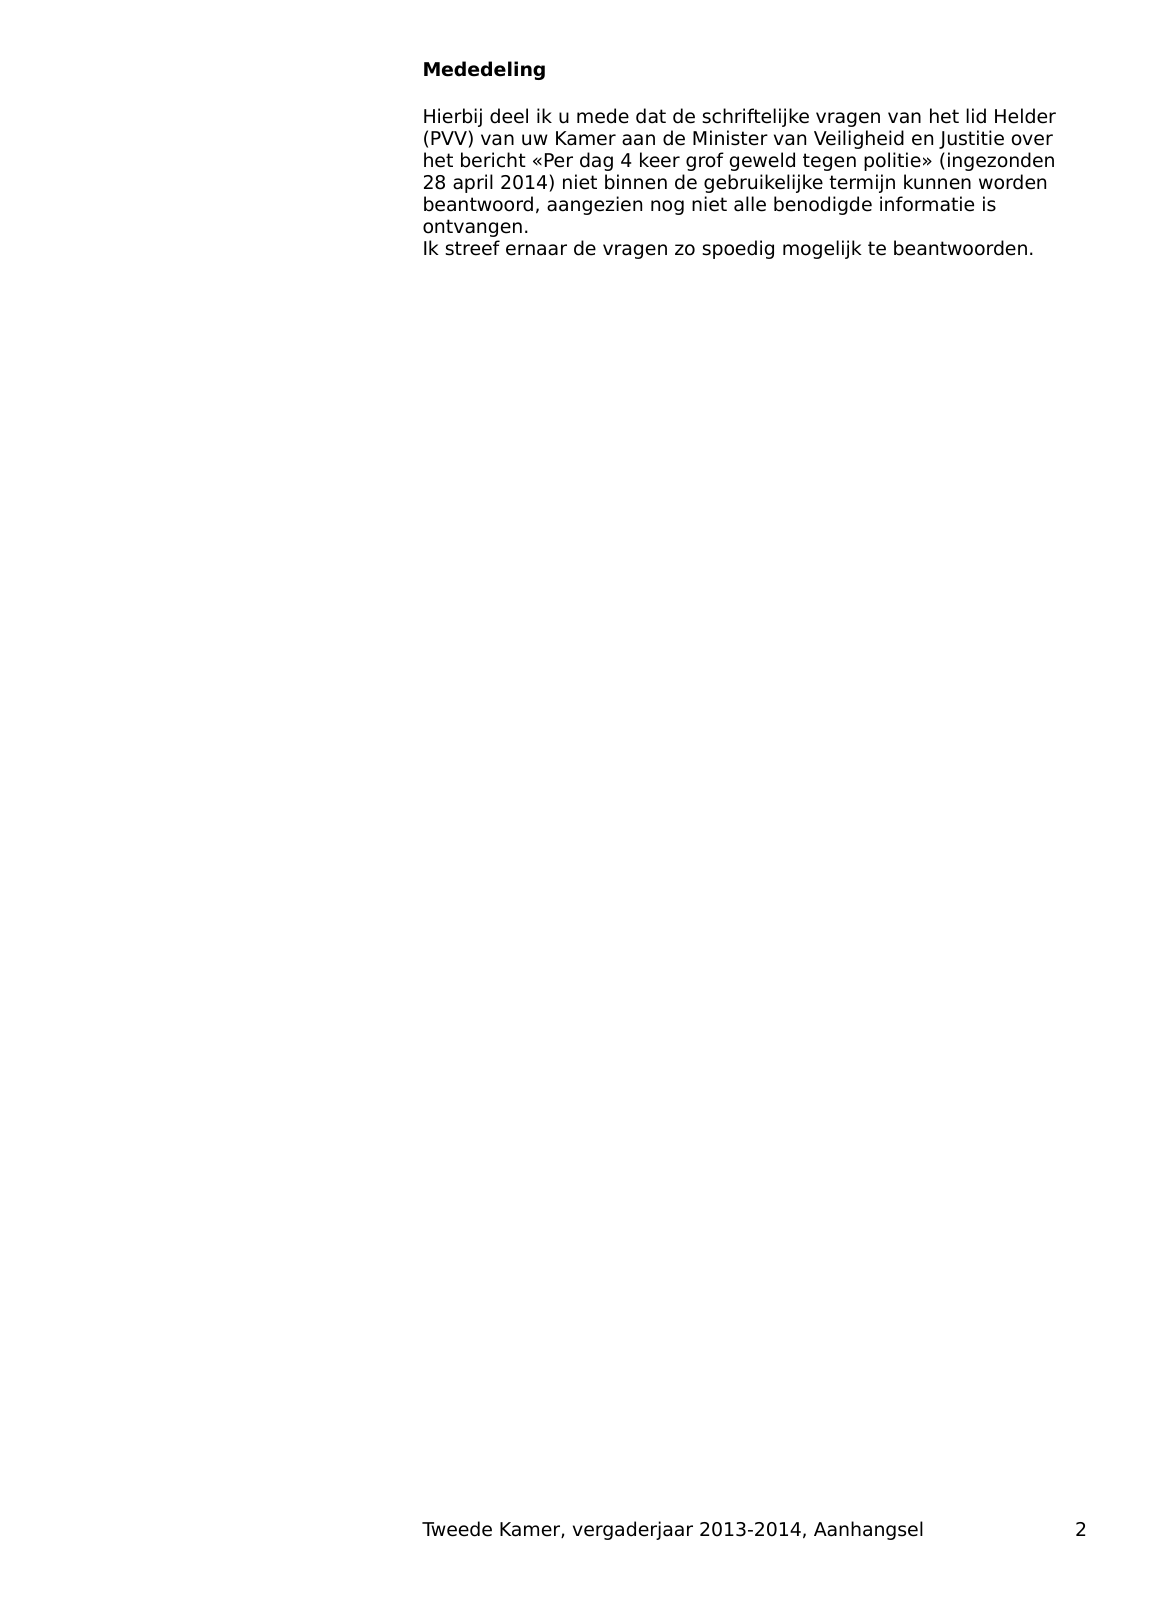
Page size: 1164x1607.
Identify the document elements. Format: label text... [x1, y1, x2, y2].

text Hierbij deel ik u mede dat de schriftelijke vragen van het lid Helder (PVV) van uw Kamer aan de Minister van Veiligheid en Justitie over het bericht «Per dag 4 keer grof geweld tegen politie» (ingezonden 28 april 2014) niet binnen de gebruikelijke termijn kunnen worden beantwoord, aangezien nog niet alle benodigde informatie is ontvangen. [422, 106, 1087, 238]
text Ik streef ernaar de vragen zo spoedig mogelijk te beantwoorden. [422, 238, 1087, 260]
subtitle Mededeling [422, 59, 1087, 81]
